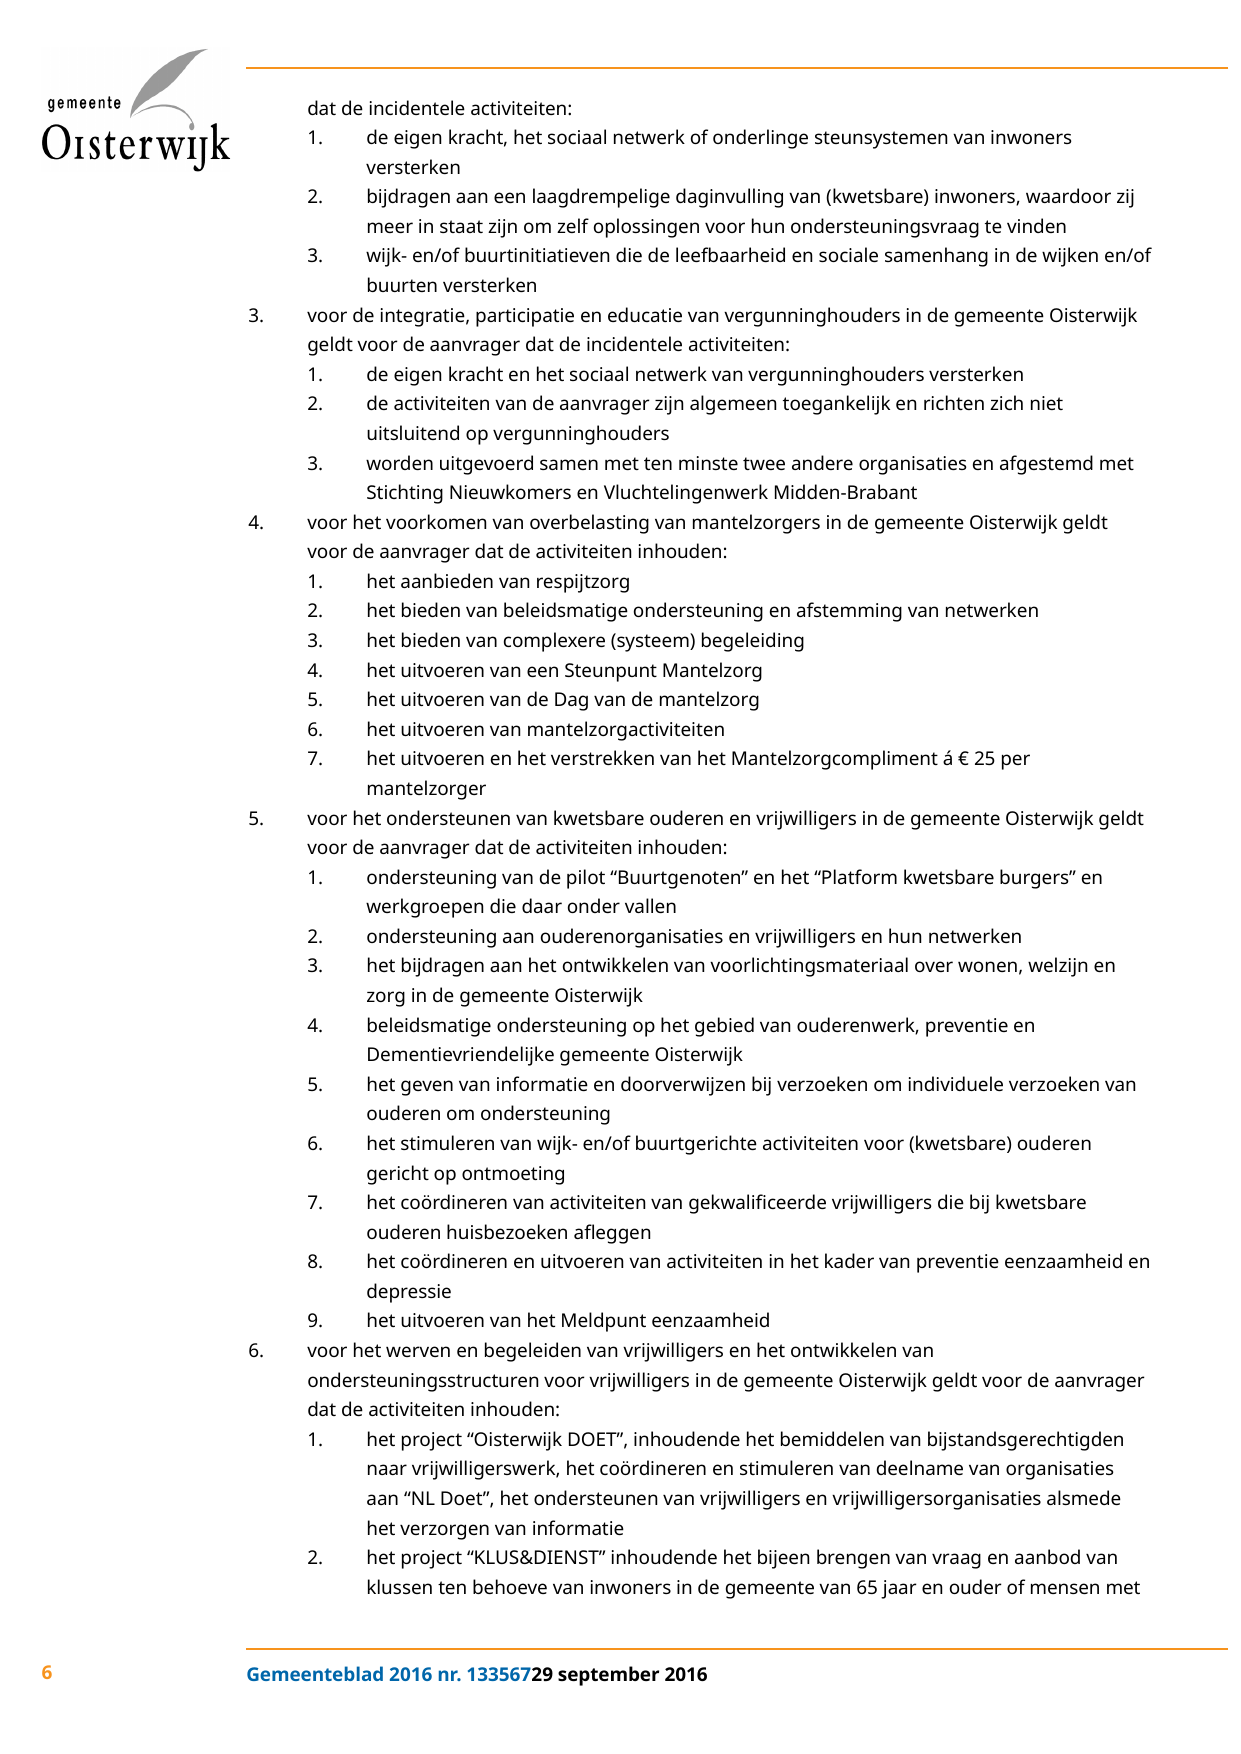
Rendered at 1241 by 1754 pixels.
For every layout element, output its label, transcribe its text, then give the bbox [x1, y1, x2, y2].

list het coördineren en uitvoeren van activiteiten in het kader van preventie eenzaamheid en depressie [307, 1248, 1152, 1304]
list het project “Oisterwijk DOET”, inhoudende het bemiddelen van bijstandsgerechtigden naar vrijwilligerswerk, het coördineren en stimuleren van deelname van organisaties aan “NL Doet”, het ondersteunen van vrijwilligers en vrijwilligersorganisaties alsmede het verzorgen van informatie [307, 1426, 1152, 1541]
list het project “KLUS&DIENST” inhoudende het bijeen brengen van vraag en aanbod van klussen ten behoeve van inwoners in de gemeente van 65 jaar en ouder of mensen met [307, 1544, 1152, 1600]
list het bieden van beleidsmatige ondersteuning en afstemming van netwerken [307, 598, 1152, 623]
list beleidsmatige ondersteuning op het gebied van ouderenwerk, preventie en Dementievriendelijke gemeente Oisterwijk [307, 1012, 1152, 1067]
list voor de integratie, participatie en educatie van vergunninghouders in de gemeente Oisterwijk geldt voor de aanvrager dat de incidentele activiteiten: [248, 302, 1152, 357]
list het coördineren van activiteiten van gekwalificeerde vrijwilligers die bij kwetsbare ouderen huisbezoeken afleggen [307, 1189, 1152, 1245]
list dat de incidentele activiteiten: [248, 95, 1152, 121]
list voor het werven en begeleiden van vrijwilligers en het ontwikkelen van ondersteuningsstructuren voor vrijwilligers in de gemeente Oisterwijk geldt voor de aanvrager dat de activiteiten inhouden: [248, 1337, 1152, 1422]
list bijdragen aan een laagdrempelige daginvulling van (kwetsbare) inwoners, waardoor zij meer in staat zijn om zelf oplossingen voor hun ondersteuningsvraag te vinden [307, 183, 1152, 239]
picture [41, 47, 231, 172]
list de eigen kracht, het sociaal netwerk of onderlinge steunsystemen van inwoners versterken [307, 124, 1152, 180]
list het uitvoeren van het Meldpunt eenzaamheid [307, 1308, 1152, 1333]
list het bijdragen aan het ontwikkelen van voorlichtingsmateriaal over wonen, welzijn en zorg in de gemeente Oisterwijk [307, 953, 1152, 1008]
list het stimuleren van wijk- en/of buurtgerichte activiteiten voor (kwetsbare) ouderen gericht op ontmoeting [307, 1130, 1152, 1186]
list het geven van informatie en doorverwijzen bij verzoeken om individuele verzoeken van ouderen om ondersteuning [307, 1071, 1152, 1126]
list ondersteuning van de pilot “Buurtgenoten” en het “Platform kwetsbare burgers” en werkgroepen die daar onder vallen [307, 864, 1152, 919]
list het bieden van complexere (systeem) begeleiding [307, 627, 1152, 653]
list het uitvoeren van een Steunpunt Mantelzorg [307, 657, 1152, 683]
list voor het ondersteunen van kwetsbare ouderen en vrijwilligers in de gemeente Oisterwijk geldt voor de aanvrager dat de activiteiten inhouden: [248, 805, 1152, 860]
list het uitvoeren en het verstrekken van het Mantelzorgcompliment á € 25 per mantelzorger [307, 746, 1152, 801]
list ondersteuning aan ouderenorganisaties en vrijwilligers en hun netwerken [307, 923, 1152, 949]
list de eigen kracht en het sociaal netwerk van vergunninghouders versterken [307, 361, 1152, 387]
list het aanbieden van respijtzorg [307, 568, 1152, 594]
list worden uitgevoerd samen met ten minste twee andere organisaties en afgestemd met Stichting Nieuwkomers en Vluchtelingenwerk Midden-Brabant [307, 450, 1152, 505]
list wijk- en/of buurtinitiatieven die de leefbaarheid en sociale samenhang in de wijken en/of buurten versterken [307, 243, 1152, 298]
list het uitvoeren van de Dag van de mantelzorg [307, 686, 1152, 712]
list het uitvoeren van mantelzorgactiviteiten [307, 716, 1152, 742]
list voor het voorkomen van overbelasting van mantelzorgers in de gemeente Oisterwijk geldt voor de aanvrager dat de activiteiten inhouden: [248, 509, 1152, 564]
list de activiteiten van de aanvrager zijn algemeen toegankelijk en richten zich niet uitsluitend op vergunninghouders [307, 391, 1152, 446]
